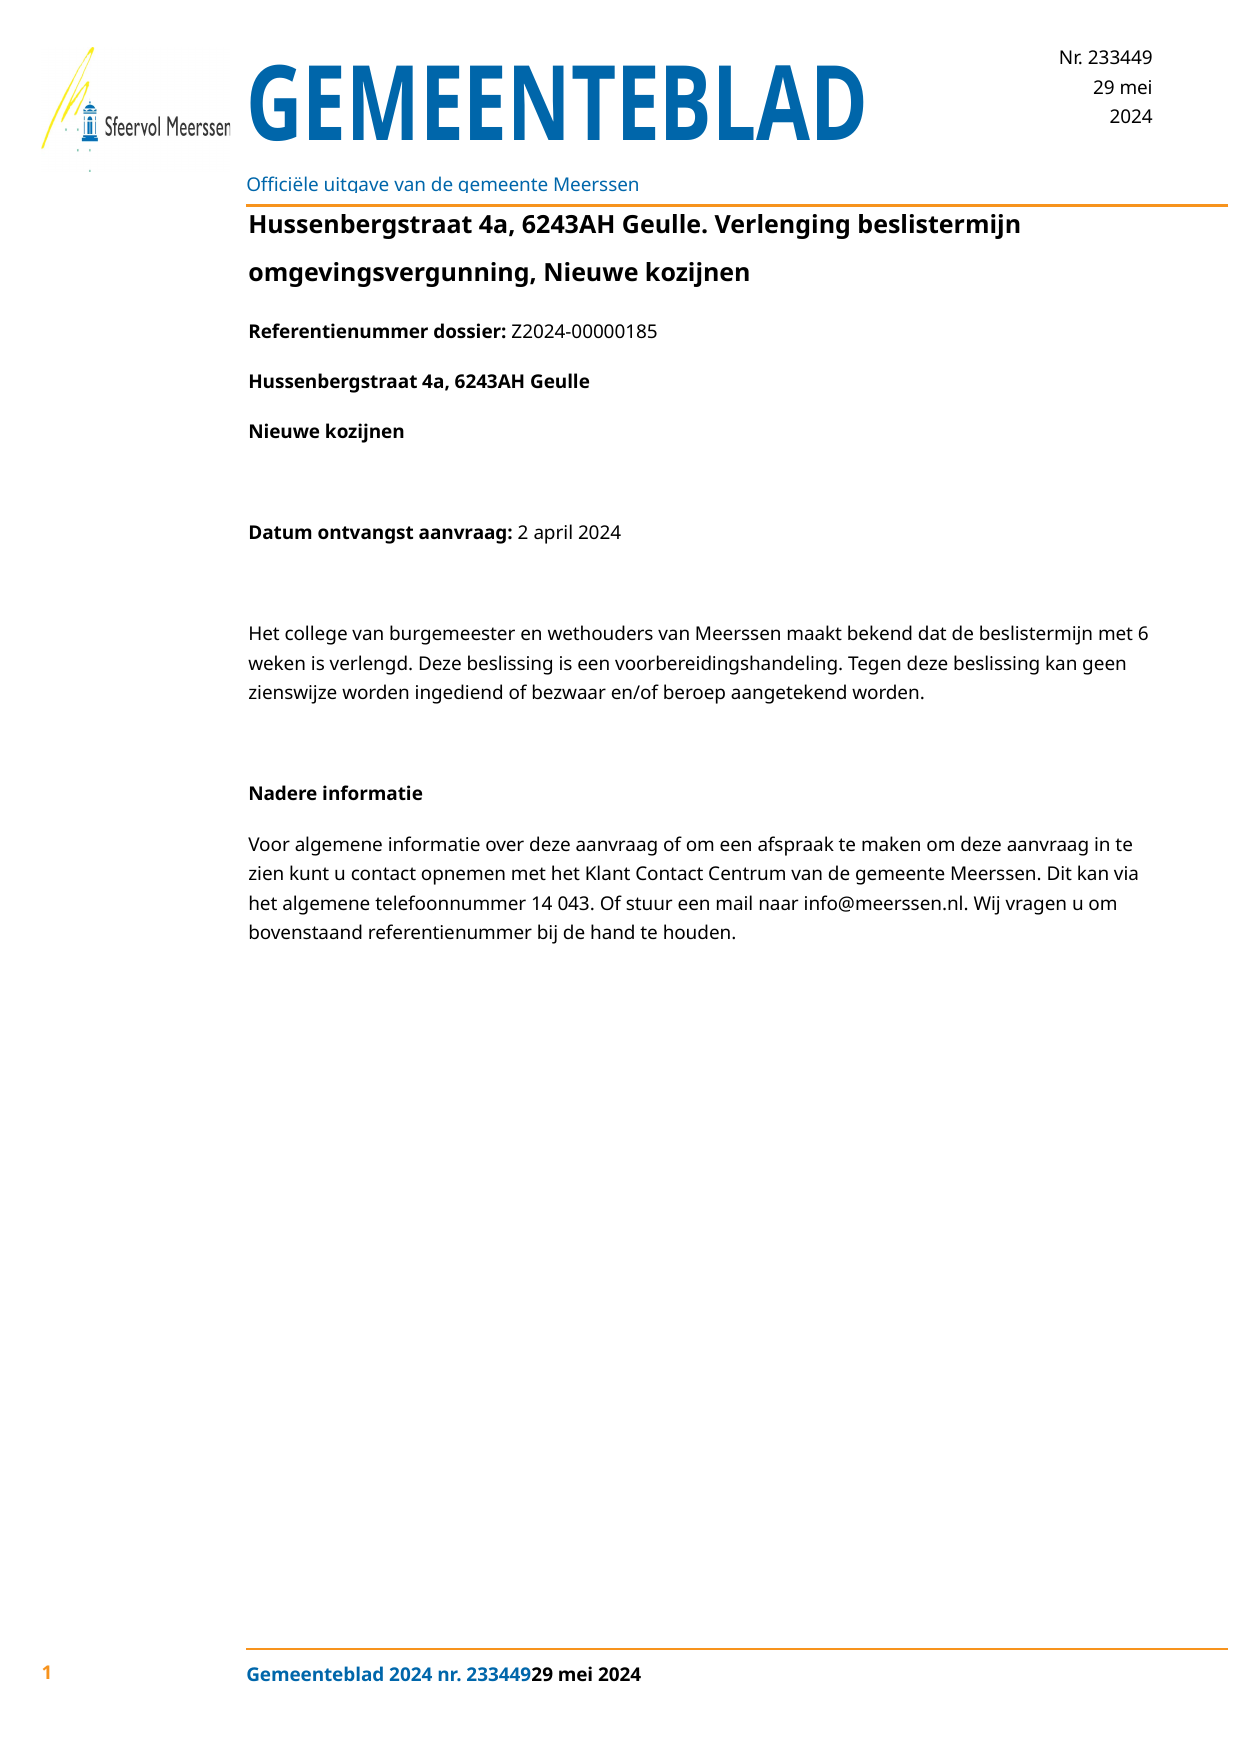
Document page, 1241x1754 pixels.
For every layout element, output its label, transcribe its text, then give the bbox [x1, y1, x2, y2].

text Nieuwe kozijnen [248, 419, 1152, 444]
text Hussenbergstraat 4a, 6243AH Geulle [248, 368, 1152, 394]
picture [41, 47, 231, 172]
text Nadere informatie [248, 780, 1152, 806]
text Hussenbergstraat 4a, 6243AH Geulle. Verlenging beslistermijn omgevingsvergunning, Nieuwe kozijnen [248, 207, 1152, 288]
text Het college van burgemeester en wethouders van Meerssen maakt bekend dat de beslistermijn met 6 weken is verlengd. Deze beslissing is een voorbereidingshandeling. Tegen deze beslissing kan geen zienswijze worden ingediend of bezwaar en/of beroep aangetekend worden. [248, 620, 1152, 705]
text Referentienummer dossier: Z2024-00000185 [248, 318, 1152, 344]
text Datum ontvangst aanvraag: 2 april 2024 [248, 519, 1152, 545]
text Voor algemene informatie over deze aanvraag of om een afspraak te maken om deze aanvraag in te zien kunt u contact opnemen met het Klant Contact Centrum van de gemeente Meerssen. Dit kan via het algemene telefoonnummer 14 043. Of stuur een mail naar info@meerssen.nl. Wij vragen u om bovenstaand referentienummer bij de hand te houden. [248, 831, 1152, 945]
